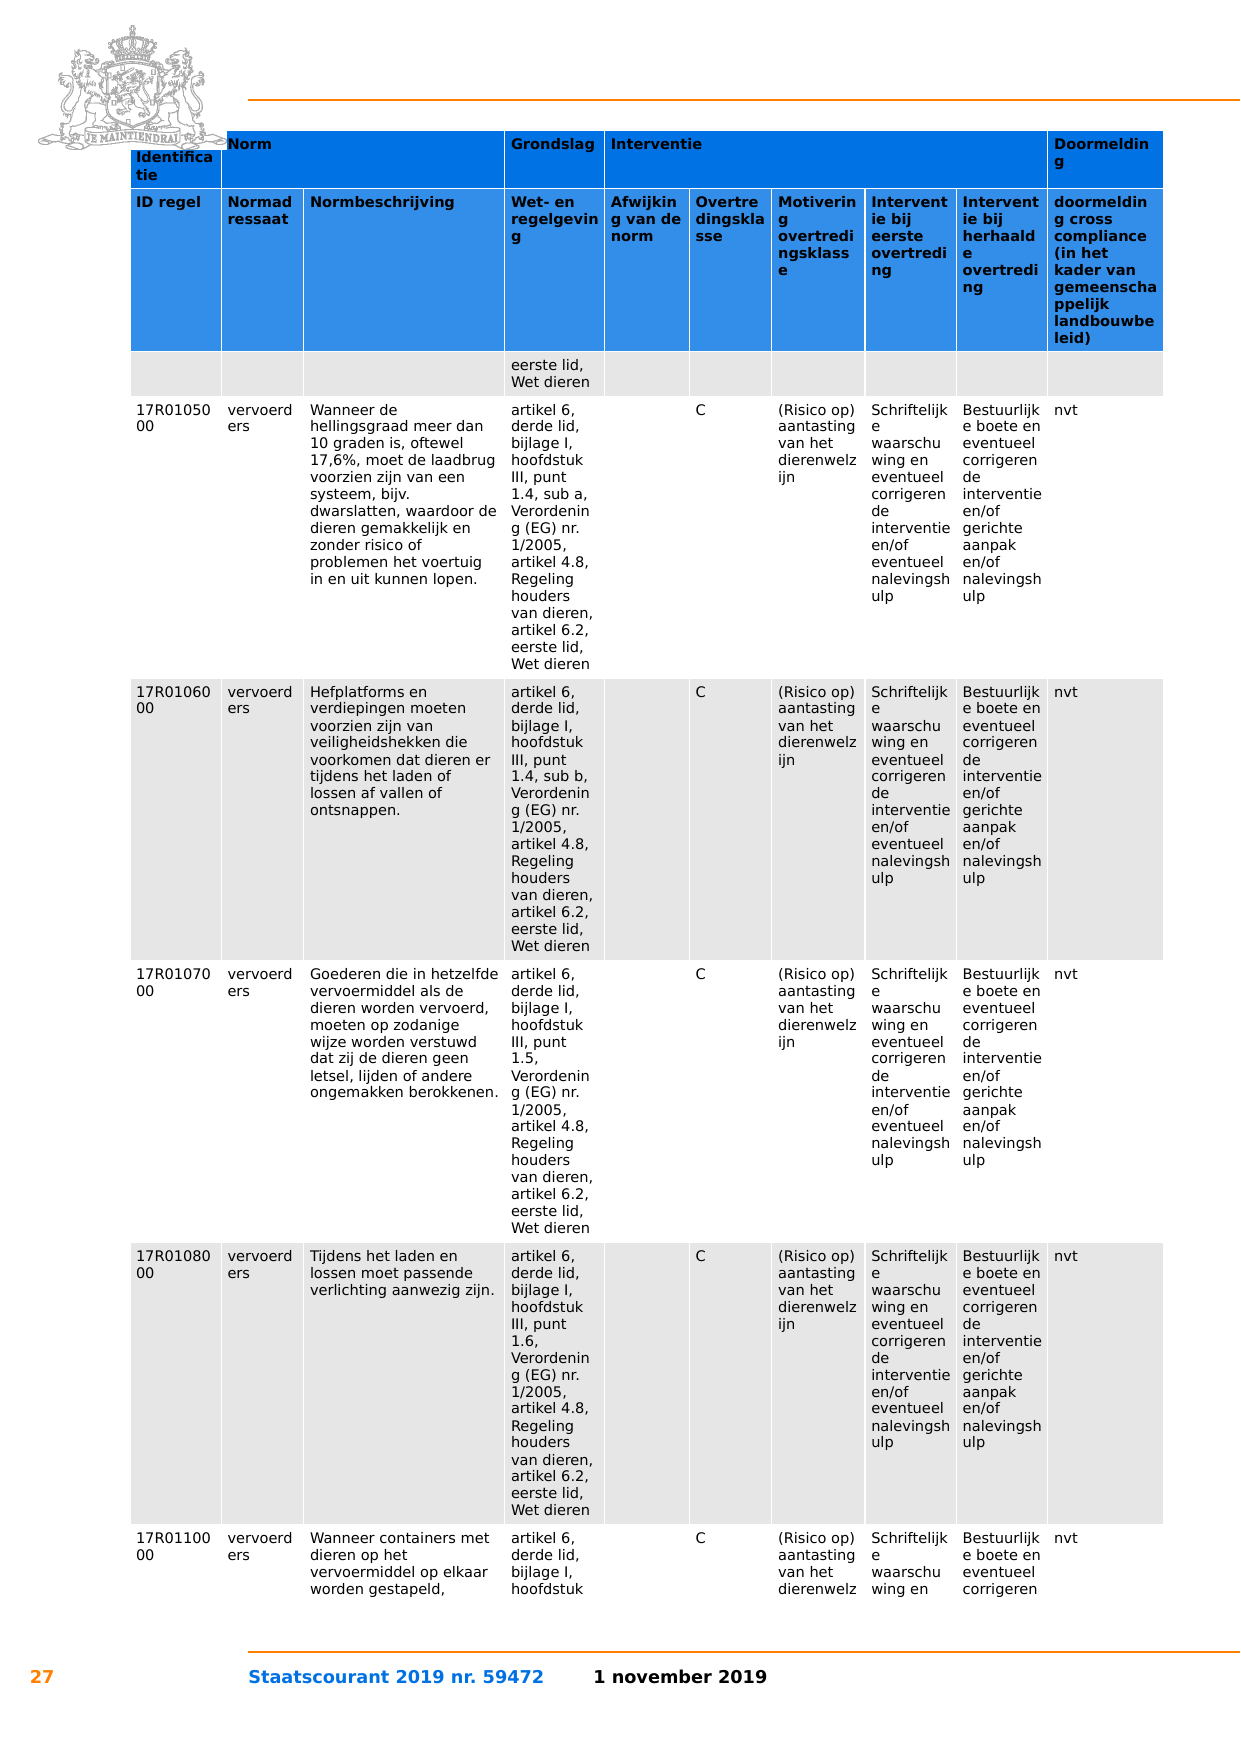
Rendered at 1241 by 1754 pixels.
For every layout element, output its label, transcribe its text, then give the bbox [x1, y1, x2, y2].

table_cell 17R0105000 [131, 397, 221, 678]
table_cell Tijdens het laden en lossen moet passende verlichting aanwezig zijn. [304, 1243, 504, 1524]
table_cell doormelding cross compliance (in het kader van gemeenschappelijk landbouwbeleid) [1048, 189, 1163, 351]
table_cell Bestuurlijke boete en eventueel corrigerende interventie en/of gerichte aanpak en/of nalevingshulp [957, 961, 1047, 1242]
table_cell [1048, 352, 1163, 396]
table_header Doormelding [1048, 131, 1163, 188]
table_cell Wanneer de hellingsgraad meer dan 10 graden is, oftewel 17,6%, moet de laadbrug voorzien zijn van een systeem, bijv. dwarslatten, waardoor de dieren gemakkelijk en zonder risico of problemen het voertuig in en uit kunnen lopen. [304, 397, 504, 678]
table_cell C [690, 961, 771, 1242]
table_cell Normbeschrijving [304, 189, 504, 351]
table_cell nvt [1048, 679, 1163, 960]
table_cell 17R0106000 [131, 679, 221, 960]
table_cell Overtredingsklasse [690, 189, 771, 351]
table_cell C [690, 1243, 771, 1524]
table_cell Schriftelijke waarschuwing en [866, 1525, 956, 1602]
table_cell Interventie bij eerste overtreding [866, 189, 956, 351]
table_cell Bestuurlijke boete en eventueel corrigerende interventie en/of gerichte aanpak en/of nalevingshulp [957, 397, 1047, 678]
table_cell [866, 352, 956, 396]
table_cell Schriftelijke waarschuwing en eventueel corrigerende interventie en/of eventueel nalevingshulp [866, 397, 956, 678]
table_cell C [690, 1525, 771, 1602]
picture [38, 25, 227, 150]
table_header Identificatie [131, 150, 221, 188]
table_cell Normadressaat [222, 189, 303, 351]
table_cell Afwijking van de norm [605, 189, 689, 351]
table_cell nvt [1048, 961, 1163, 1242]
table_cell [690, 352, 771, 396]
table_cell [304, 352, 504, 396]
table_cell ID regel [131, 189, 221, 351]
table_cell Schriftelijke waarschuwing en eventueel corrigerende interventie en/of eventueel nalevingshulp [866, 961, 956, 1242]
table_cell vervoerders [222, 1243, 303, 1524]
table_cell [957, 352, 1047, 396]
table_cell Bestuurlijke boete en eventueel corrigerende interventie en/of gerichte aanpak en/of nalevingshulp [957, 679, 1047, 960]
table_cell Schriftelijke waarschuwing en eventueel corrigerende interventie en/of eventueel nalevingshulp [866, 1243, 956, 1524]
table_cell vervoerders [222, 1525, 303, 1602]
table_header Grondslag [505, 131, 604, 188]
table_cell eerste lid, Wet dieren [505, 352, 604, 396]
table_cell Hefplatforms en verdiepingen moeten voorzien zijn van veiligheidshekken die voorkomen dat dieren er tijdens het laden of lossen af vallen of ontsnappen. [304, 679, 504, 960]
table_cell artikel 6, derde lid, bijlage I, hoofdstuk III, punt 1.5, Verordening (EG) nr. 1/2005, artikel 4.8, Regeling houders van dieren, artikel 6.2, eerste lid, Wet dieren [505, 961, 604, 1242]
table_cell 17R0107000 [131, 961, 221, 1242]
table_cell [605, 961, 689, 1242]
table_cell C [690, 679, 771, 960]
table_cell (Risico op) aantasting van het dierenwelz [772, 1525, 864, 1602]
table_cell Bestuurlijke boete en eventueel corrigeren [957, 1525, 1047, 1602]
table_cell [605, 679, 689, 960]
table_header Norm [222, 131, 504, 188]
table_cell [772, 352, 864, 396]
table_cell [222, 352, 303, 396]
table_cell 17R0110000 [131, 1525, 221, 1602]
table_header Interventie [605, 131, 1047, 188]
table_cell C [690, 397, 771, 678]
table_cell artikel 6, derde lid, bijlage I, hoofdstuk III, punt 1.6, Verordening (EG) nr. 1/2005, artikel 4.8, Regeling houders van dieren, artikel 6.2, eerste lid, Wet dieren [505, 1243, 604, 1524]
table_cell [605, 397, 689, 678]
table_cell artikel 6, derde lid, bijlage I, hoofdstuk III, punt 1.4, sub b, Verordening (EG) nr. 1/2005, artikel 4.8, Regeling houders van dieren, artikel 6.2, eerste lid, Wet dieren [505, 679, 604, 960]
table_cell (Risico op) aantasting van het dierenwelzijn [772, 397, 864, 678]
table_cell (Risico op) aantasting van het dierenwelzijn [772, 961, 864, 1242]
table_cell [131, 352, 221, 396]
table_cell nvt [1048, 1243, 1163, 1524]
table_cell 17R0108000 [131, 1243, 221, 1524]
table_cell vervoerders [222, 961, 303, 1242]
table_cell vervoerders [222, 679, 303, 960]
table_cell [605, 352, 689, 396]
table_cell Bestuurlijke boete en eventueel corrigerende interventie en/of gerichte aanpak en/of nalevingshulp [957, 1243, 1047, 1524]
table_cell vervoerders [222, 397, 303, 678]
table_cell Schriftelijke waarschuwing en eventueel corrigerende interventie en/of eventueel nalevingshulp [866, 679, 956, 960]
table_cell Wet- en regelgeving [505, 189, 604, 351]
table_cell Wanneer containers met dieren op het vervoermiddel op elkaar worden gestapeld, [304, 1525, 504, 1602]
table_cell nvt [1048, 397, 1163, 678]
table_cell (Risico op) aantasting van het dierenwelzijn [772, 679, 864, 960]
table_cell [605, 1525, 689, 1602]
table_cell nvt [1048, 1525, 1163, 1602]
table_cell Motivering overtredingsklasse [772, 189, 864, 351]
table_cell artikel 6, derde lid, bijlage I, hoofdstuk III, punt 1.4, sub a, Verordening (EG) nr. 1/2005, artikel 4.8, Regeling houders van dieren, artikel 6.2, eerste lid, Wet dieren [505, 397, 604, 678]
table_cell Goederen die in hetzelfde vervoermiddel als de dieren worden vervoerd, moeten op zodanige wijze worden verstuwd dat zij de dieren geen letsel, lijden of andere ongemakken berokkenen. [304, 961, 504, 1242]
table_cell [605, 1243, 689, 1524]
table_cell artikel 6, derde lid, bijlage I, hoofdstuk [505, 1525, 604, 1602]
table_cell (Risico op) aantasting van het dierenwelzijn [772, 1243, 864, 1524]
table_cell Interventie bij herhaalde overtreding [957, 189, 1047, 351]
